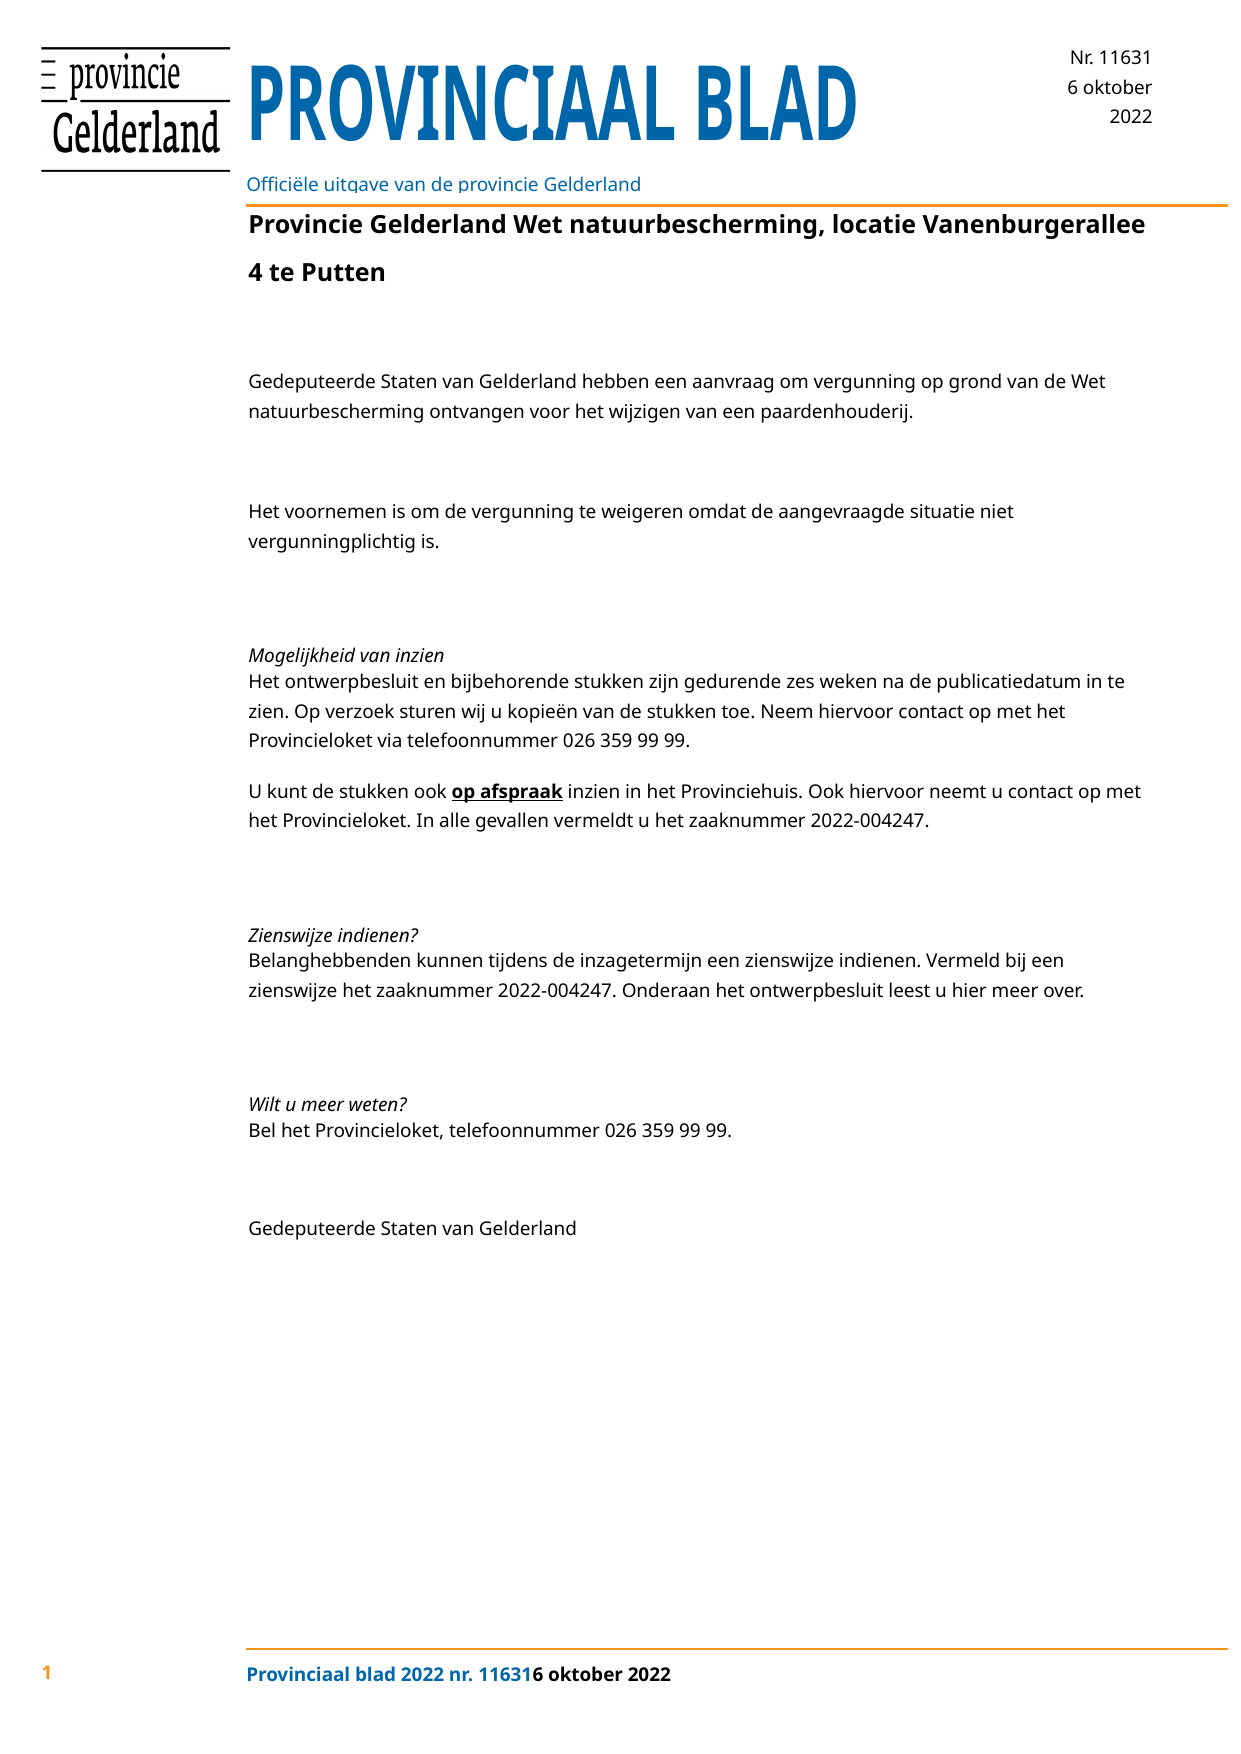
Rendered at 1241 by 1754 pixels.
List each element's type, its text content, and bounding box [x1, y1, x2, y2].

text Het voornemen is om de vergunning te weigeren omdat de aangevraagde situatie niet vergunningplichtig is. [248, 499, 1152, 554]
text Het ontwerpbesluit en bijbehorende stukken zijn gedurende zes weken na de publicatiedatum in te zien. Op verzoek sturen wij u kopieën van de stukken toe. Neem hiervoor contact op met het Provincieloket via telefoonnummer 026 359 99 99. [248, 668, 1152, 753]
text U kunt de stukken ook op afspraak inzien in het Provinciehuis. Ook hiervoor neemt u contact op met het Provincieloket. In alle gevallen vermeldt u het zaaknummer 2022-004247. [248, 778, 1152, 833]
picture [41, 47, 231, 172]
text Wilt u meer weten? [248, 1092, 1152, 1117]
text Provincie Gelderland Wet natuurbescherming, locatie Vanenburgerallee 4 te Putten [248, 207, 1152, 288]
text Gedeputeerde Staten van Gelderland hebben een aanvraag om vergunning op grond van de Wet natuurbescherming ontvangen voor het wijzigen van een paardenhouderij. [248, 368, 1152, 424]
text Bel het Provincieloket, telefoonnummer 026 359 99 99. [248, 1117, 1152, 1143]
text Mogelijkheid van inzien [248, 643, 1152, 668]
text Belanghebbenden kunnen tijdens de inzagetermijn een zienswijze indienen. Vermeld bij een zienswijze het zaaknummer 2022-004247. Onderaan het ontwerpbesluit leest u hier meer over. [248, 948, 1152, 1003]
text Zienswijze indienen? [248, 922, 1152, 948]
text Gedeputeerde Staten van Gelderland [248, 1216, 1152, 1241]
